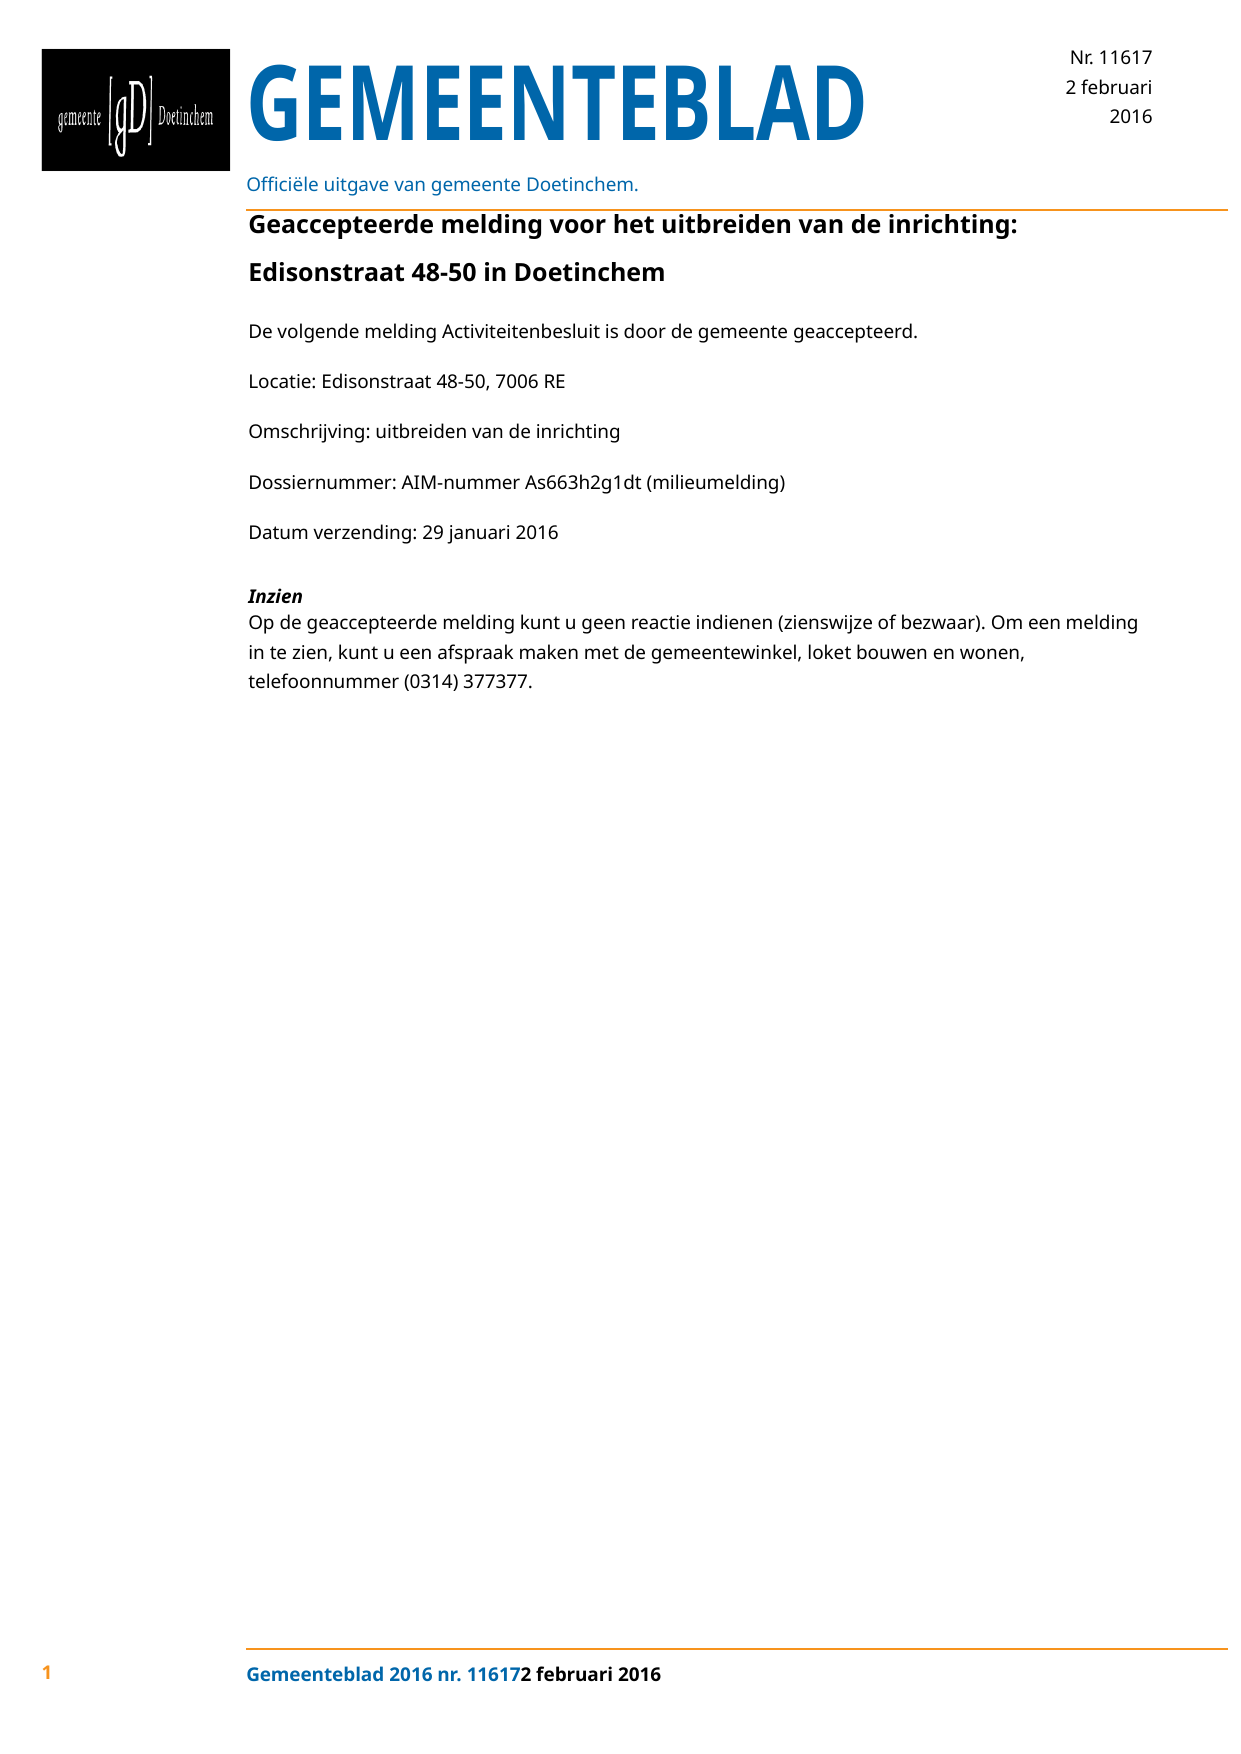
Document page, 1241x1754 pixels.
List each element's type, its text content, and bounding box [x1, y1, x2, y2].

text Inzien [248, 583, 1152, 609]
text Locatie: Edisonstraat 48-50, 7006 RE [248, 368, 1152, 394]
picture [41, 47, 231, 172]
text Geaccepteerde melding voor het uitbreiden van de inrichting: Edisonstraat 48-50 in Doetinchem [248, 211, 1152, 288]
text Dossiernummer: AIM-nummer As663h2g1dt (milieumelding) [248, 469, 1152, 495]
text Datum verzending: 29 januari 2016 [248, 519, 1152, 545]
text Op de geaccepteerde melding kunt u geen reactie indienen (zienswijze of bezwaar). Om een melding in te zien, kunt u een afspraak maken met de gemeentewinkel, loket bouwen en wonen, telefoonnummer (0314) 377377. [248, 609, 1152, 694]
text De volgende melding Activiteitenbesluit is door de gemeente geaccepteerd. [248, 318, 1152, 344]
text Omschrijving: uitbreiden van de inrichting [248, 419, 1152, 444]
